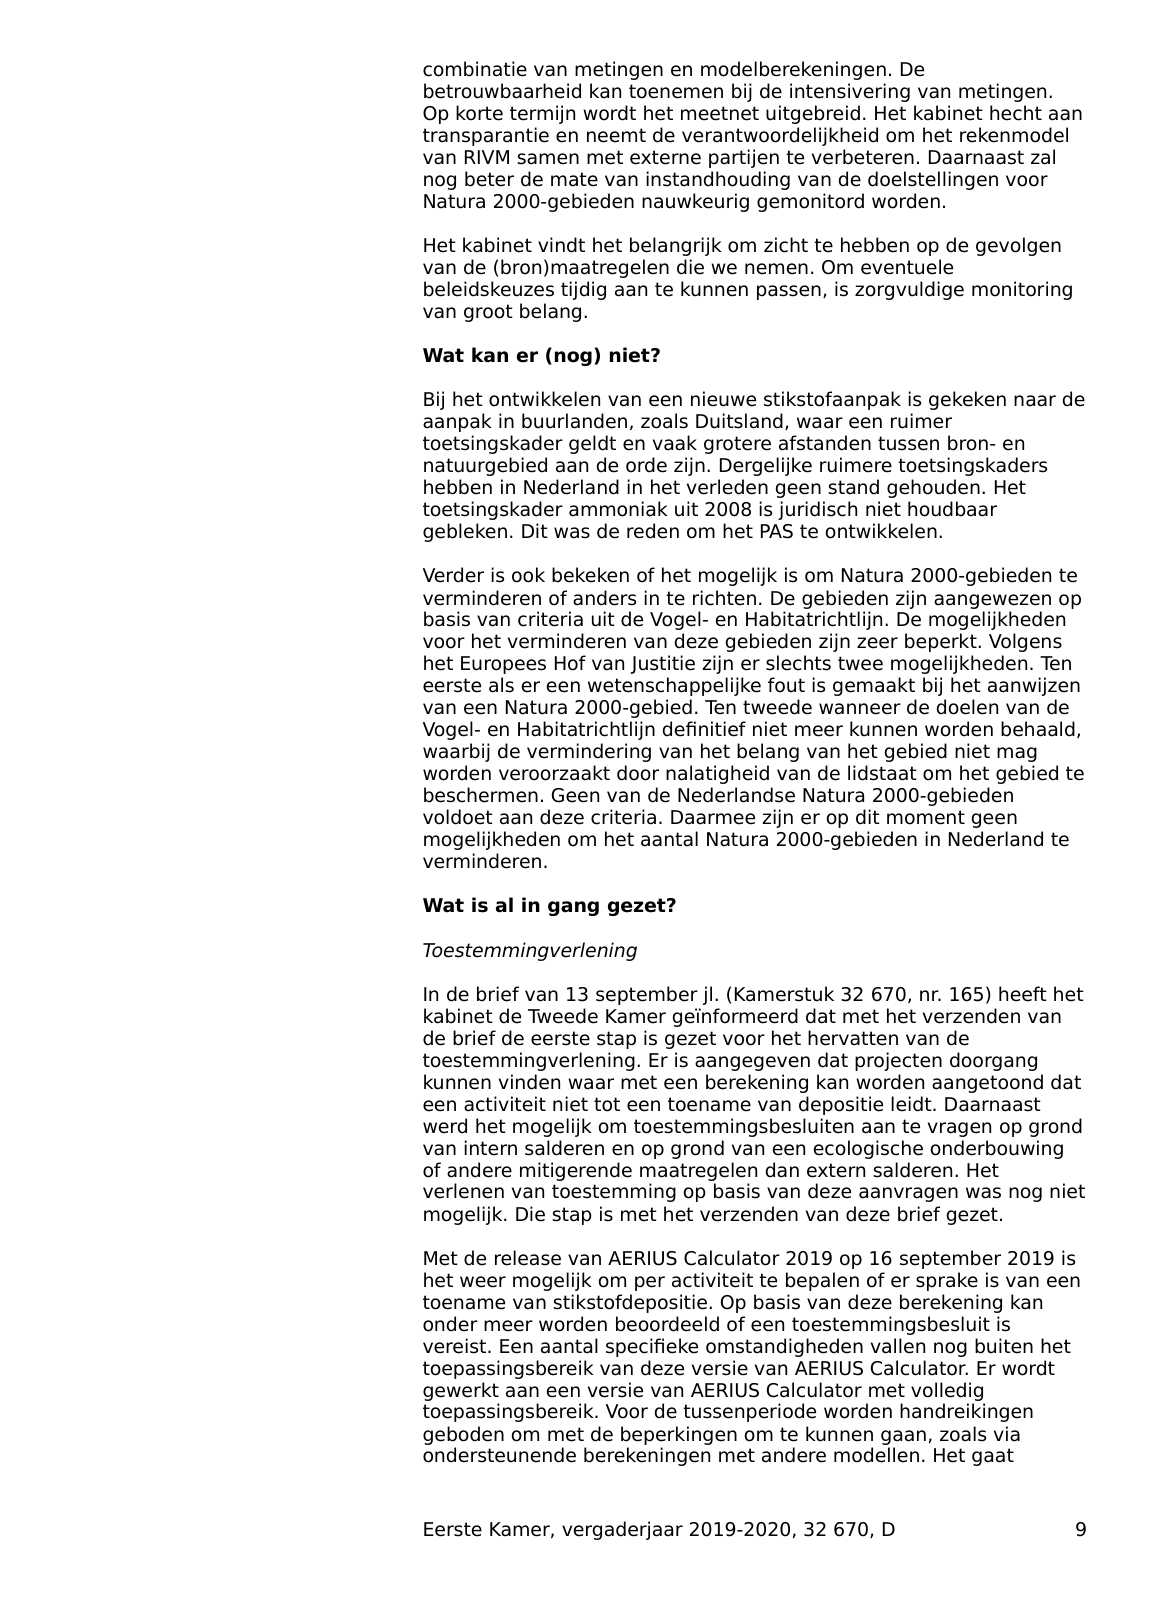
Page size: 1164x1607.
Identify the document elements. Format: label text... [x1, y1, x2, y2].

subtitle Wat is al in gang gezet? [422, 895, 1087, 917]
text combinatie van metingen en modelberekeningen. De betrouwbaarheid kan toenemen bij de intensivering van metingen. Op korte termijn wordt het meetnet uitgebreid. Het kabinet hecht aan transparantie en neemt de verantwoordelijkheid om het rekenmodel van RIVM samen met externe partijen te verbeteren. Daarnaast zal nog beter de mate van instandhouding van de doelstellingen voor Natura 2000-gebieden nauwkeurig gemonitord worden. [422, 59, 1087, 213]
text Verder is ook bekeken of het mogelijk is om Natura 2000-gebieden te verminderen of anders in te richten. De gebieden zijn aangewezen op basis van criteria uit de Vogel- en Habitatrichtlijn. De mogelijkheden voor het verminderen van deze gebieden zijn zeer beperkt. Volgens het Europees Hof van Justitie zijn er slechts twee mogelijkheden. Ten eerste als er een wetenschappelijke fout is gemaakt bij het aanwijzen van een Natura 2000-gebied. Ten tweede wanneer de doelen van de Vogel- en Habitatrichtlijn definitief niet meer kunnen worden behaald, waarbij de vermindering van het belang van het gebied niet mag worden veroorzaakt door nalatigheid van de lidstaat om het gebied te beschermen. Geen van de Nederlandse Natura 2000-gebieden voldoet aan deze criteria. Daarmee zijn er op dit moment geen mogelijkheden om het aantal Natura 2000-gebieden in Nederland te verminderen. [422, 565, 1087, 873]
text Bij het ontwikkelen van een nieuwe stikstofaanpak is gekeken naar de aanpak in buurlanden, zoals Duitsland, waar een ruimer toetsingskader geldt en vaak grotere afstanden tussen bron- en natuurgebied aan de orde zijn. Dergelijke ruimere toetsingskaders hebben in Nederland in het verleden geen stand gehouden. Het toetsingskader ammoniak uit 2008 is juridisch niet houdbaar gebleken. Dit was de reden om het PAS te ontwikkelen. [422, 389, 1087, 543]
text In de brief van 13 september jl. (Kamerstuk 32 670, nr. 165) heeft het kabinet de Tweede Kamer geïnformeerd dat met het verzenden van de brief de eerste stap is gezet voor het hervatten van de toestemmingverlening. Er is aangegeven dat projecten doorgang kunnen vinden waar met een berekening kan worden aangetoond dat een activiteit niet tot een toename van depositie leidt. Daarnaast werd het mogelijk om toestemmingsbesluiten aan te vragen op grond van intern salderen en op grond van een ecologische onderbouwing of andere mitigerende maatregelen dan extern salderen. Het verlenen van toestemming op basis van deze aanvragen was nog niet mogelijk. Die stap is met het verzenden van deze brief gezet. [422, 984, 1087, 1225]
text Met de release van AERIUS Calculator 2019 op 16 september 2019 is het weer mogelijk om per activiteit te bepalen of er sprake is van een toename van stikstofdepositie. Op basis van deze berekening kan onder meer worden beoordeeld of een toestemmingsbesluit is vereist. Een aantal specifieke omstandigheden vallen nog buiten het toepassingsbereik van deze versie van AERIUS Calculator. Er wordt gewerkt aan een versie van AERIUS Calculator met volledig toepassingsbereik. Voor de tussenperiode worden handreikingen geboden om met de beperkingen om te kunnen gaan, zoals via ondersteunende berekeningen met andere modellen. Het gaat [422, 1248, 1087, 1467]
subtitle Wat kan er (nog) niet? [422, 345, 1087, 367]
text Het kabinet vindt het belangrijk om zicht te hebben op de gevolgen van de (bron)maatregelen die we nemen. Om eventuele beleidskeuzes tijdig aan te kunnen passen, is zorgvuldige monitoring van groot belang. [422, 235, 1087, 323]
subtitle Toestemmingverlening [422, 939, 1087, 961]
